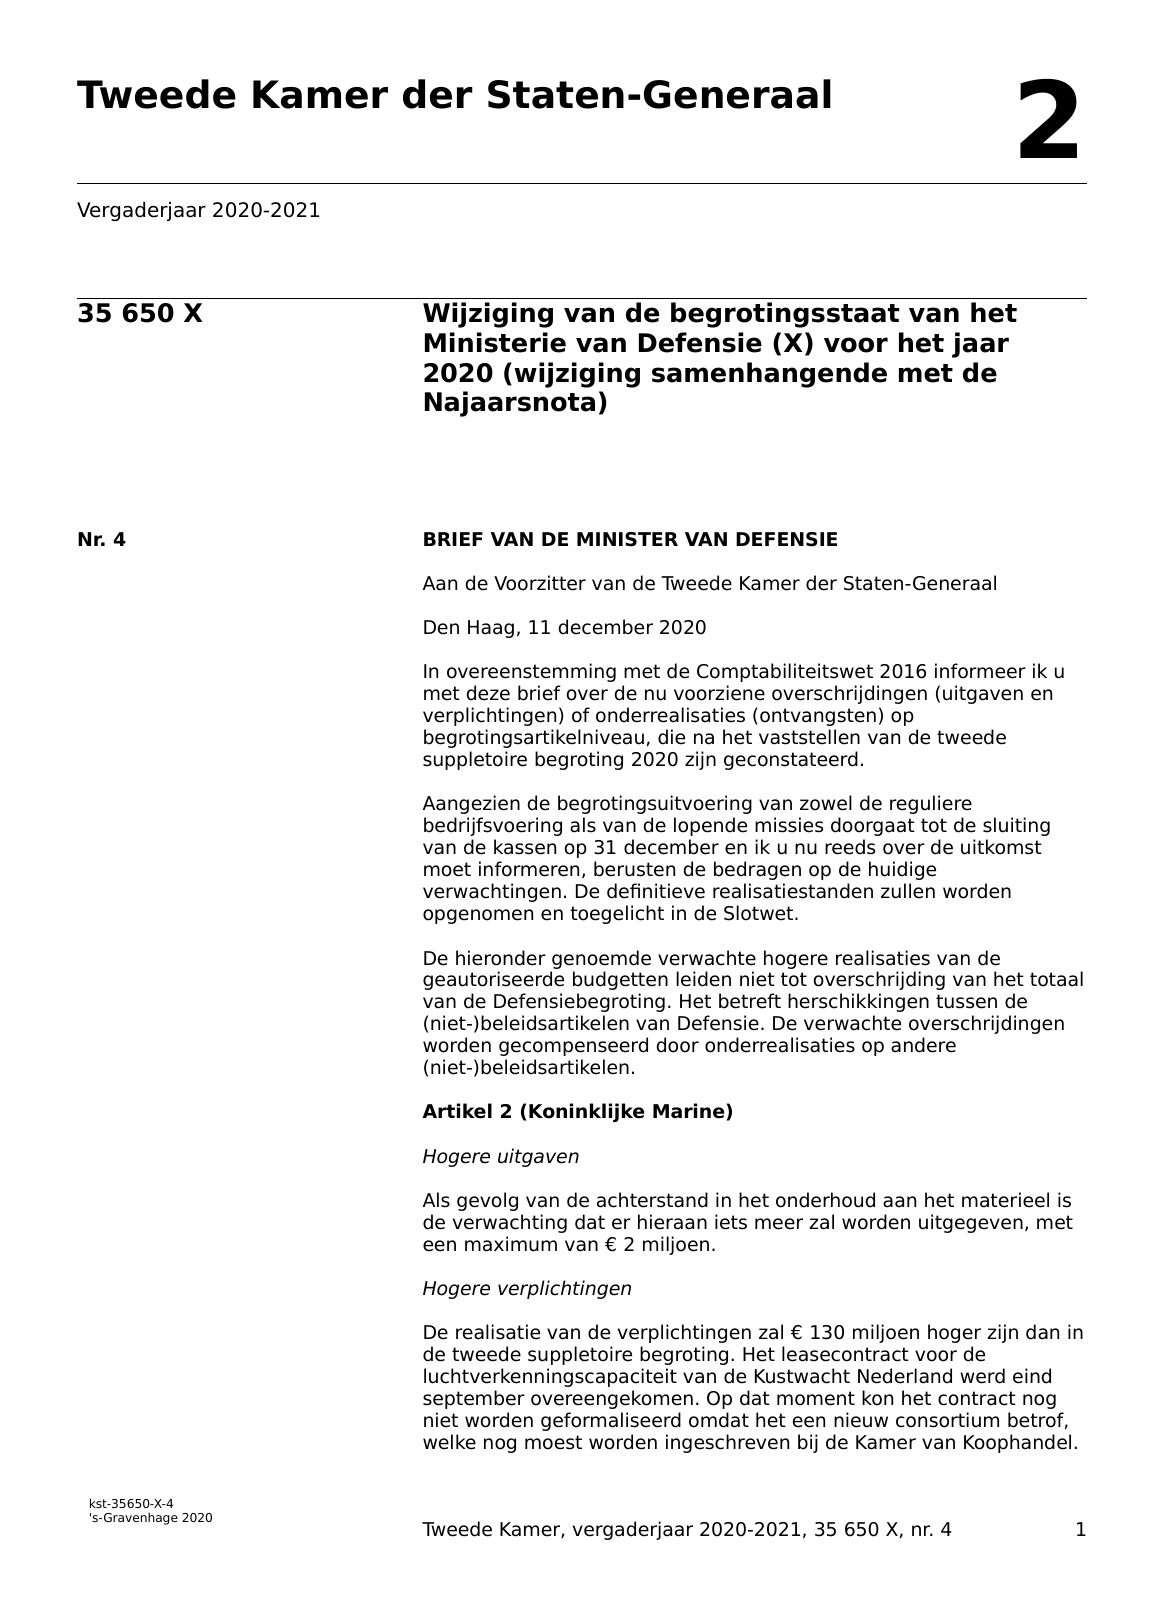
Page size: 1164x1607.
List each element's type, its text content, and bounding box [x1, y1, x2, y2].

text kst-35650-X-4 [88, 1497, 323, 1511]
subtitle Nr. 4 BRIEF VAN DE MINISTER VAN DEFENSIE [77, 529, 1087, 551]
text De hieronder genoemde verwachte hogere realisaties van de geautoriseerde budgetten leiden niet tot overschrijding van het totaal van de Defensiebegroting. Het betreft herschikkingen tussen de (niet-)beleidsartikelen van Defensie. De verwachte overschrijdingen worden gecompenseerd door onderrealisaties op andere (niet-)beleidsartikelen. [422, 947, 1087, 1079]
text Aangezien de begrotingsuitvoering van zowel de reguliere bedrijfsvoering als van de lopende missies doorgaat tot de sluiting van de kassen op 31 december en ik u nu reeds over de uitkomst moet informeren, berusten de bedragen op de huidige verwachtingen. De definitieve realisatiestanden zullen worden opgenomen en toegelicht in de Slotwet. [422, 793, 1087, 925]
table_header Tweede Kamer der Staten-Generaal [77, 59, 886, 183]
subtitle Hogere verplichtingen [422, 1278, 1087, 1300]
table_header 2 [886, 59, 1087, 183]
text Aan de Voorzitter van de Tweede Kamer der Staten-Generaal [422, 573, 1087, 595]
text Als gevolg van de achterstand in het onderhoud aan het materieel is de verwachting dat er hieraan iets meer zal worden uitgegeven, met een maximum van € 2 miljoen. [422, 1190, 1087, 1256]
text De realisatie van de verplichtingen zal € 130 miljoen hoger zijn dan in de tweede suppletoire begroting. Het leasecontract voor de luchtverkenningscapaciteit van de Kustwacht Nederland werd eind september overeengekomen. Op dat moment kon het contract nog niet worden geformaliseerd omdat het een nieuw consortium betrof, welke nog moest worden ingeschreven bij de Kamer van Koophandel. [422, 1322, 1087, 1454]
text In overeenstemming met de Comptabiliteitswet 2016 informeer ik u met deze brief over de nu voorziene overschrijdingen (uitgaven en verplichtingen) of onderrealisaties (ontvangsten) op begrotingsartikelniveau, die na het vaststellen van de tweede suppletoire begroting 2020 zijn geconstateerd. [422, 661, 1087, 771]
subtitle 35 650 X Wijziging van de begrotingsstaat van het Ministerie van Defensie (X) voor het jaar 2020 (wijziging samenhangende met de Najaarsnota) [77, 299, 1087, 418]
text 's-Gravenhage 2020 [88, 1511, 323, 1525]
subtitle Hogere uitgaven [422, 1146, 1087, 1168]
text Den Haag, 11 december 2020 [422, 617, 1087, 639]
subtitle Artikel 2 (Koninklijke Marine) [422, 1101, 1087, 1123]
table_cell Vergaderjaar 2020-2021 [77, 184, 1087, 298]
